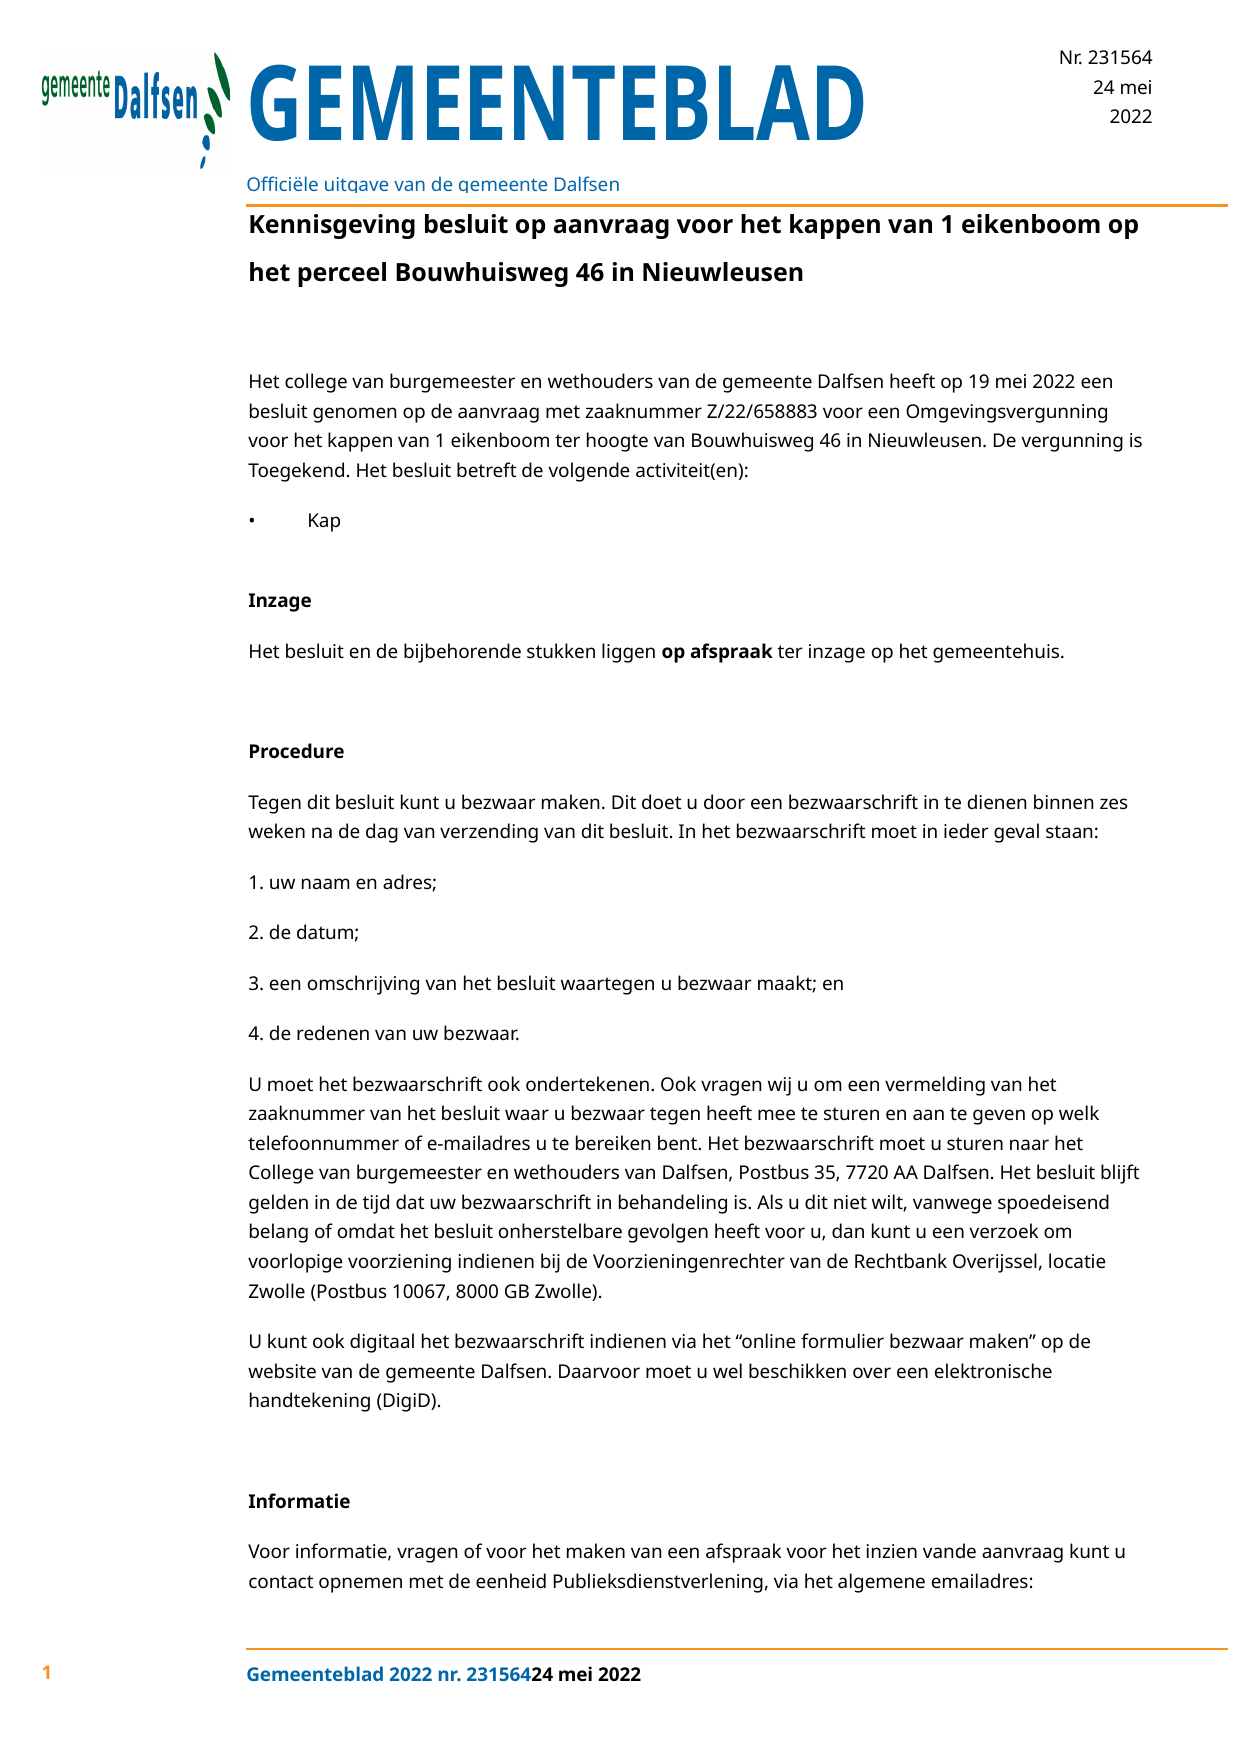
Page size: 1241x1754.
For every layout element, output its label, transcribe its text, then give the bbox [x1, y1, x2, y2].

text Procedure [248, 739, 1152, 764]
picture [41, 47, 231, 172]
text 1. uw naam en adres; [248, 869, 1152, 895]
text Tegen dit besluit kunt u bezwaar maken. Dit doet u door een bezwaarschrift in te dienen binnen zes weken na de dag van verzending van dit besluit. In het bezwaarschrift moet in ieder geval staan: [248, 789, 1152, 844]
list Kap [248, 507, 1152, 533]
text Het college van burgemeester en wethouders van de gemeente Dalfsen heeft op 19 mei 2022 een besluit genomen op de aanvraag met zaaknummer Z/22/658883 voor een Omgevingsvergunning voor het kappen van 1 eikenboom ter hoogte van Bouwhuisweg 46 in Nieuwleusen. De vergunning is Toegekend. Het besluit betreft de volgende activiteit(en): [248, 368, 1152, 483]
text Informatie [248, 1488, 1152, 1514]
text 2. de datum; [248, 919, 1152, 945]
text Voor informatie, vragen of voor het maken van een afspraak voor het inzien vande aanvraag kunt u contact opnemen met de eenheid Publieksdienstverlening, via het algemene emailadres: [248, 1539, 1152, 1594]
text Het besluit en de bijbehorende stukken liggen op afspraak ter inzage op het gemeentehuis. [248, 638, 1152, 664]
text U moet het bezwaarschrift ook ondertekenen. Ook vragen wij u om een vermelding van het zaaknummer van het besluit waar u bezwaar tegen heeft mee te sturen en aan te geven op welk telefoonnummer of e-mailadres u te bereiken bent. Het bezwaarschrift moet u sturen naar het College van burgemeester en wethouders van Dalfsen, Postbus 35, 7720 AA Dalfsen. Het besluit blijft gelden in de tijd dat uw bezwaarschrift in behandeling is. Als u dit niet wilt, vanwege spoedeisend belang of omdat het besluit onherstelbare gevolgen heeft voor u, dan kunt u een verzoek om voorlopige voorziening indienen bij de Voorzieningenrechter van de Rechtbank Overijssel, locatie Zwolle (Postbus 10067, 8000 GB Zwolle). [248, 1071, 1152, 1304]
text U kunt ook digitaal het bezwaarschrift indienen via het “online formulier bezwaar maken” op de website van de gemeente Dalfsen. Daarvoor moet u wel beschikken over een elektronische handtekening (DigiD). [248, 1328, 1152, 1413]
text 4. de redenen van uw bezwaar. [248, 1020, 1152, 1046]
text Kennisgeving besluit op aanvraag voor het kappen van 1 eikenboom op het perceel Bouwhuisweg 46 in Nieuwleusen [248, 207, 1152, 288]
text Inzage [248, 587, 1152, 613]
text 3. een omschrijving van het besluit waartegen u bezwaar maakt; en [248, 970, 1152, 996]
